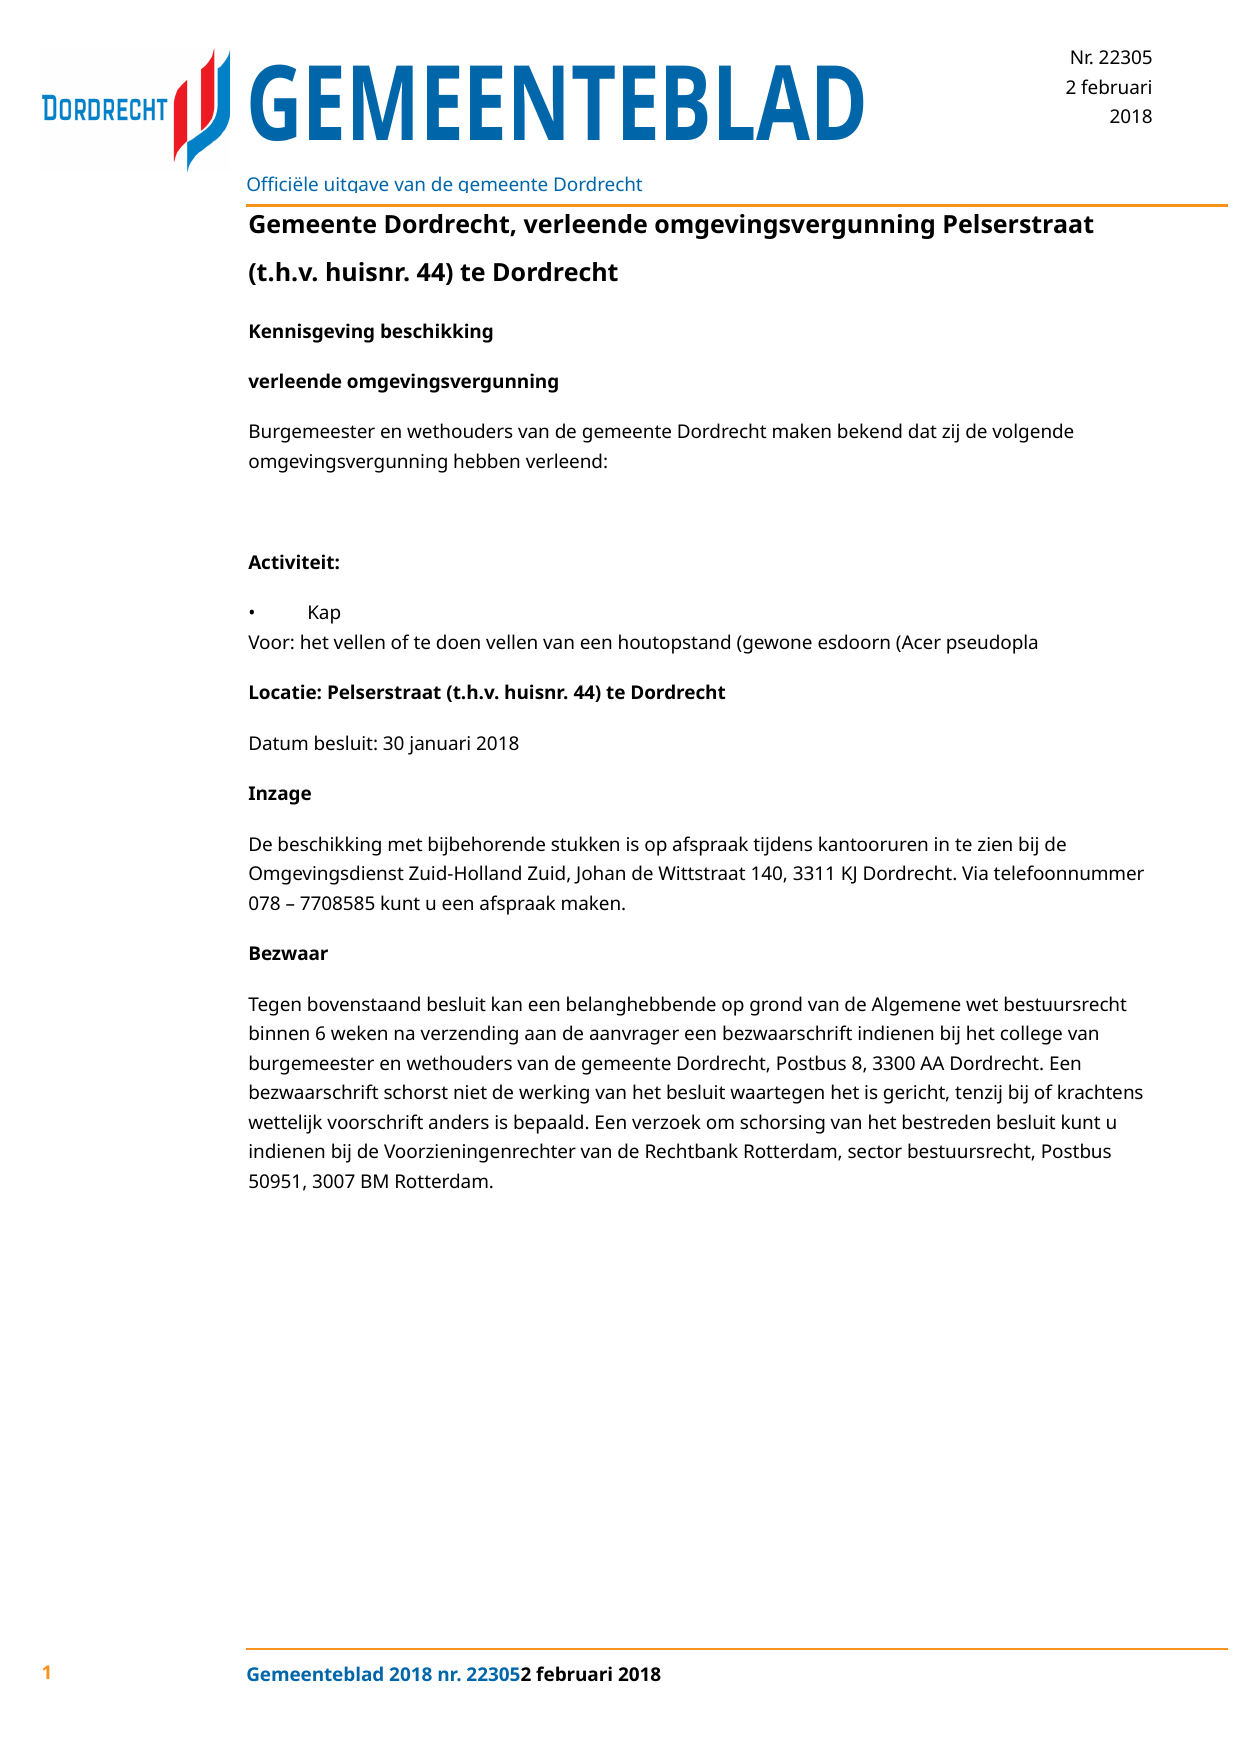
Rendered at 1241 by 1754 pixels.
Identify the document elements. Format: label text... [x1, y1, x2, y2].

text Datum besluit: 30 januari 2018 [248, 730, 1152, 756]
text Burgemeester en wethouders van de gemeente Dordrecht maken bekend dat zij de volgende omgevingsvergunning hebben verleend: [248, 419, 1152, 474]
text verleende omgevingsvergunning [248, 368, 1152, 394]
picture [41, 47, 231, 172]
text Locatie: Pelserstraat (t.h.v. huisnr. 44) te Dordrecht [248, 679, 1152, 705]
text Inzage [248, 780, 1152, 806]
text Gemeente Dordrecht, verleende omgevingsvergunning Pelserstraat (t.h.v. huisnr. 44) te Dordrecht [248, 207, 1152, 288]
text Voor: het vellen of te doen vellen van een houtopstand (gewone esdoorn (Acer pseudopla [248, 629, 1152, 655]
list Kap [248, 599, 1152, 625]
text Tegen bovenstaand besluit kan een belanghebbende op grond van de Algemene wet bestuursrecht binnen 6 weken na verzending aan de aanvrager een bezwaarschrift indienen bij het college van burgemeester en wethouders van de gemeente Dordrecht, Postbus 8, 3300 AA Dordrecht. Een bezwaarschrift schorst niet de werking van het besluit waartegen het is gericht, tenzij bij of krachtens wettelijk voorschrift anders is bepaald. Een verzoek om schorsing van het bestreden besluit kunt u indienen bij de Voorzieningenrechter van de Rechtbank Rotterdam, sector bestuursrecht, Postbus 50951, 3007 BM Rotterdam. [248, 991, 1152, 1194]
text Bezwaar [248, 940, 1152, 966]
text Activiteit: [248, 549, 1152, 575]
text De beschikking met bijbehorende stukken is op afspraak tijdens kantooruren in te zien bij de Omgevingsdienst Zuid-Holland Zuid, Johan de Wittstraat 140, 3311 KJ Dordrecht. Via telefoonnummer 078 – 7708585 kunt u een afspraak maken. [248, 831, 1152, 916]
text Kennisgeving beschikking [248, 318, 1152, 344]
